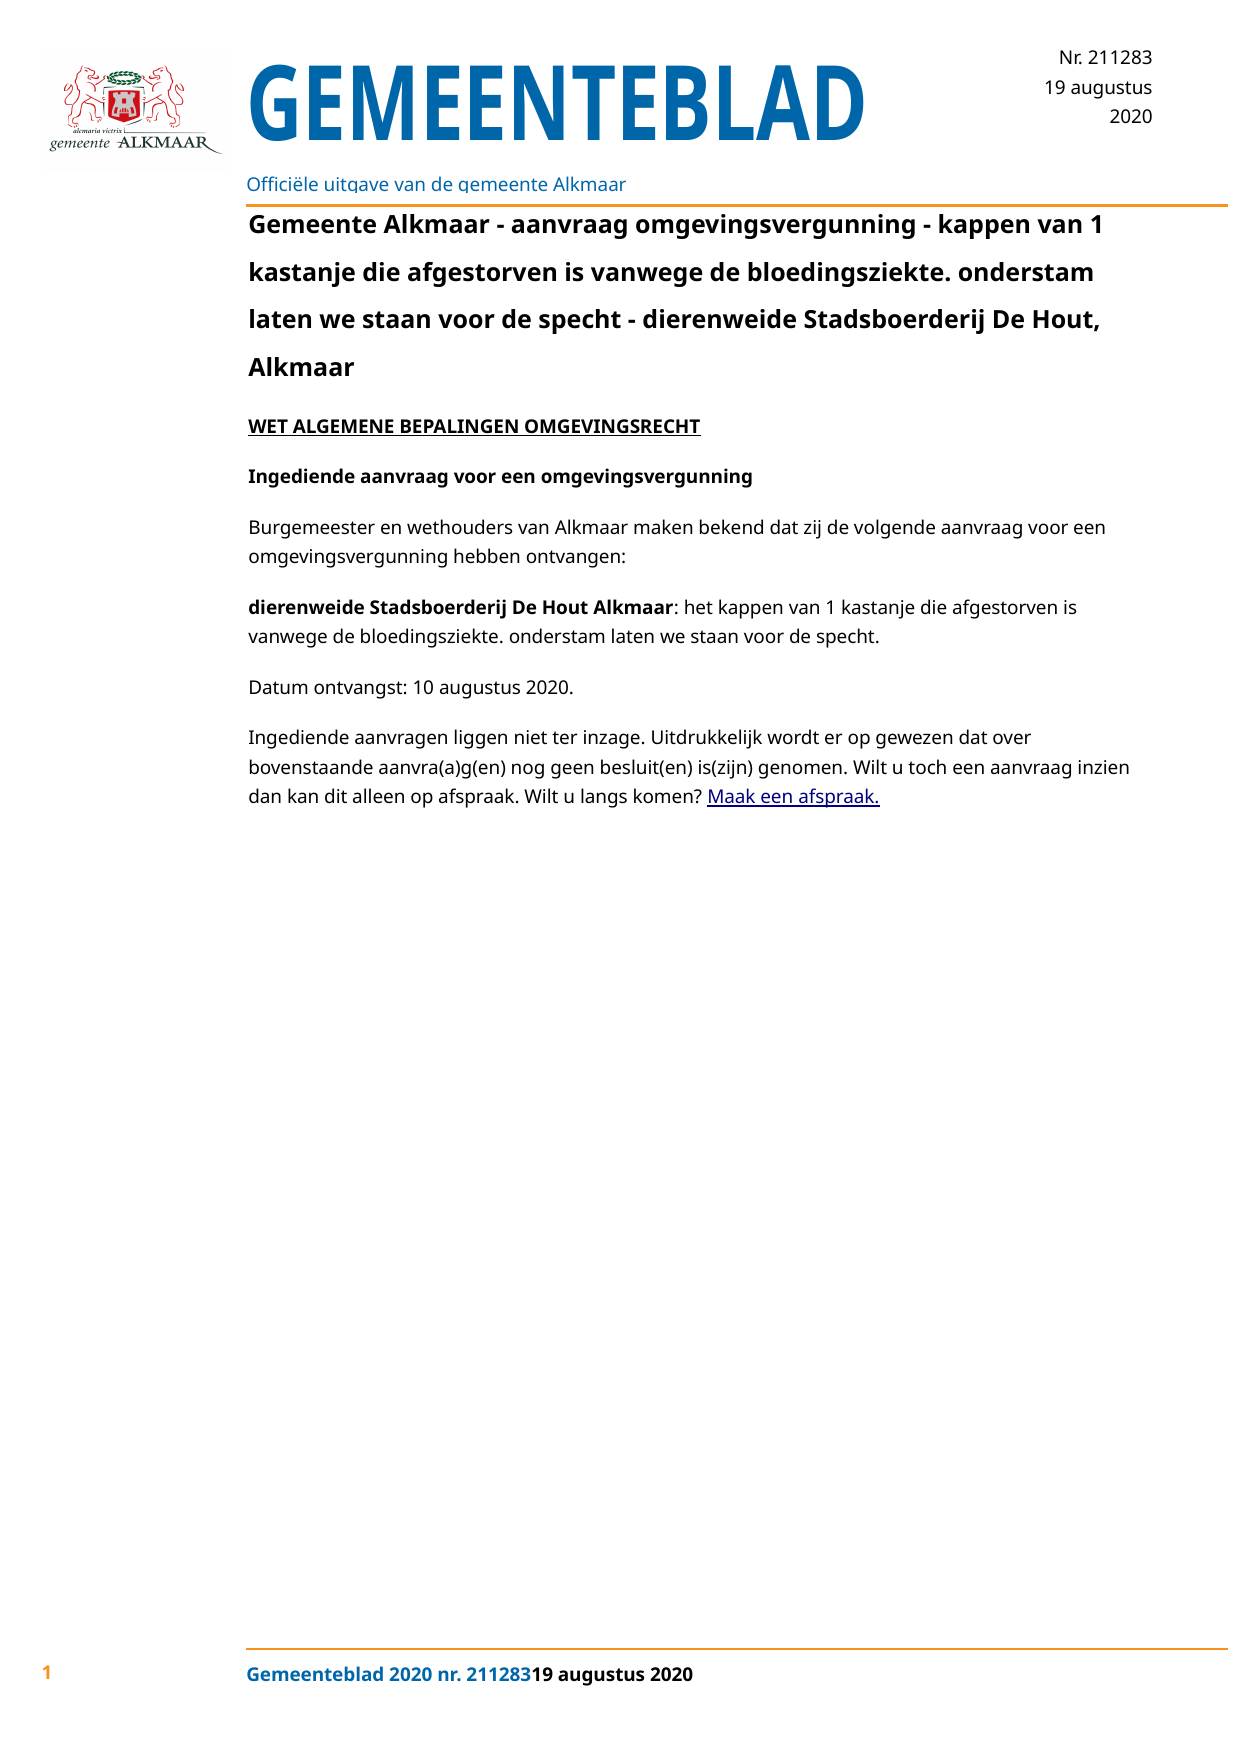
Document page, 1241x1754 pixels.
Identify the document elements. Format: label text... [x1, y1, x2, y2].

text Gemeente Alkmaar - aanvraag omgevingsvergunning - kappen van 1 kastanje die afgestorven is vanwege de bloedingsziekte. onderstam laten we staan voor de specht - dierenweide Stadsboerderij De Hout, Alkmaar [248, 207, 1152, 384]
text Ingediende aanvraag voor een omgevingsvergunning [248, 463, 1152, 489]
text Burgemeester en wethouders van Alkmaar maken bekend dat zij de volgende aanvraag voor een omgevingsvergunning hebben ontvangen: [248, 514, 1152, 569]
text WET ALGEMENE BEPALINGEN OMGEVINGSRECHT [248, 413, 1152, 439]
text dierenweide Stadsboerderij De Hout Alkmaar: het kappen van 1 kastanje die afgestorven is vanwege de bloedingsziekte. onderstam laten we staan voor de specht. [248, 594, 1152, 649]
text Ingediende aanvragen liggen niet ter inzage. Uitdrukkelijk wordt er op gewezen dat over bovenstaande aanvra(a)g(en) nog geen besluit(en) is(zijn) genomen. Wilt u toch een aanvraag inzien dan kan dit alleen op afspraak. Wilt u langs komen? Maak een afspraak. [248, 724, 1152, 809]
text Datum ontvangst: 10 augustus 2020. [248, 674, 1152, 700]
picture [41, 47, 231, 172]
